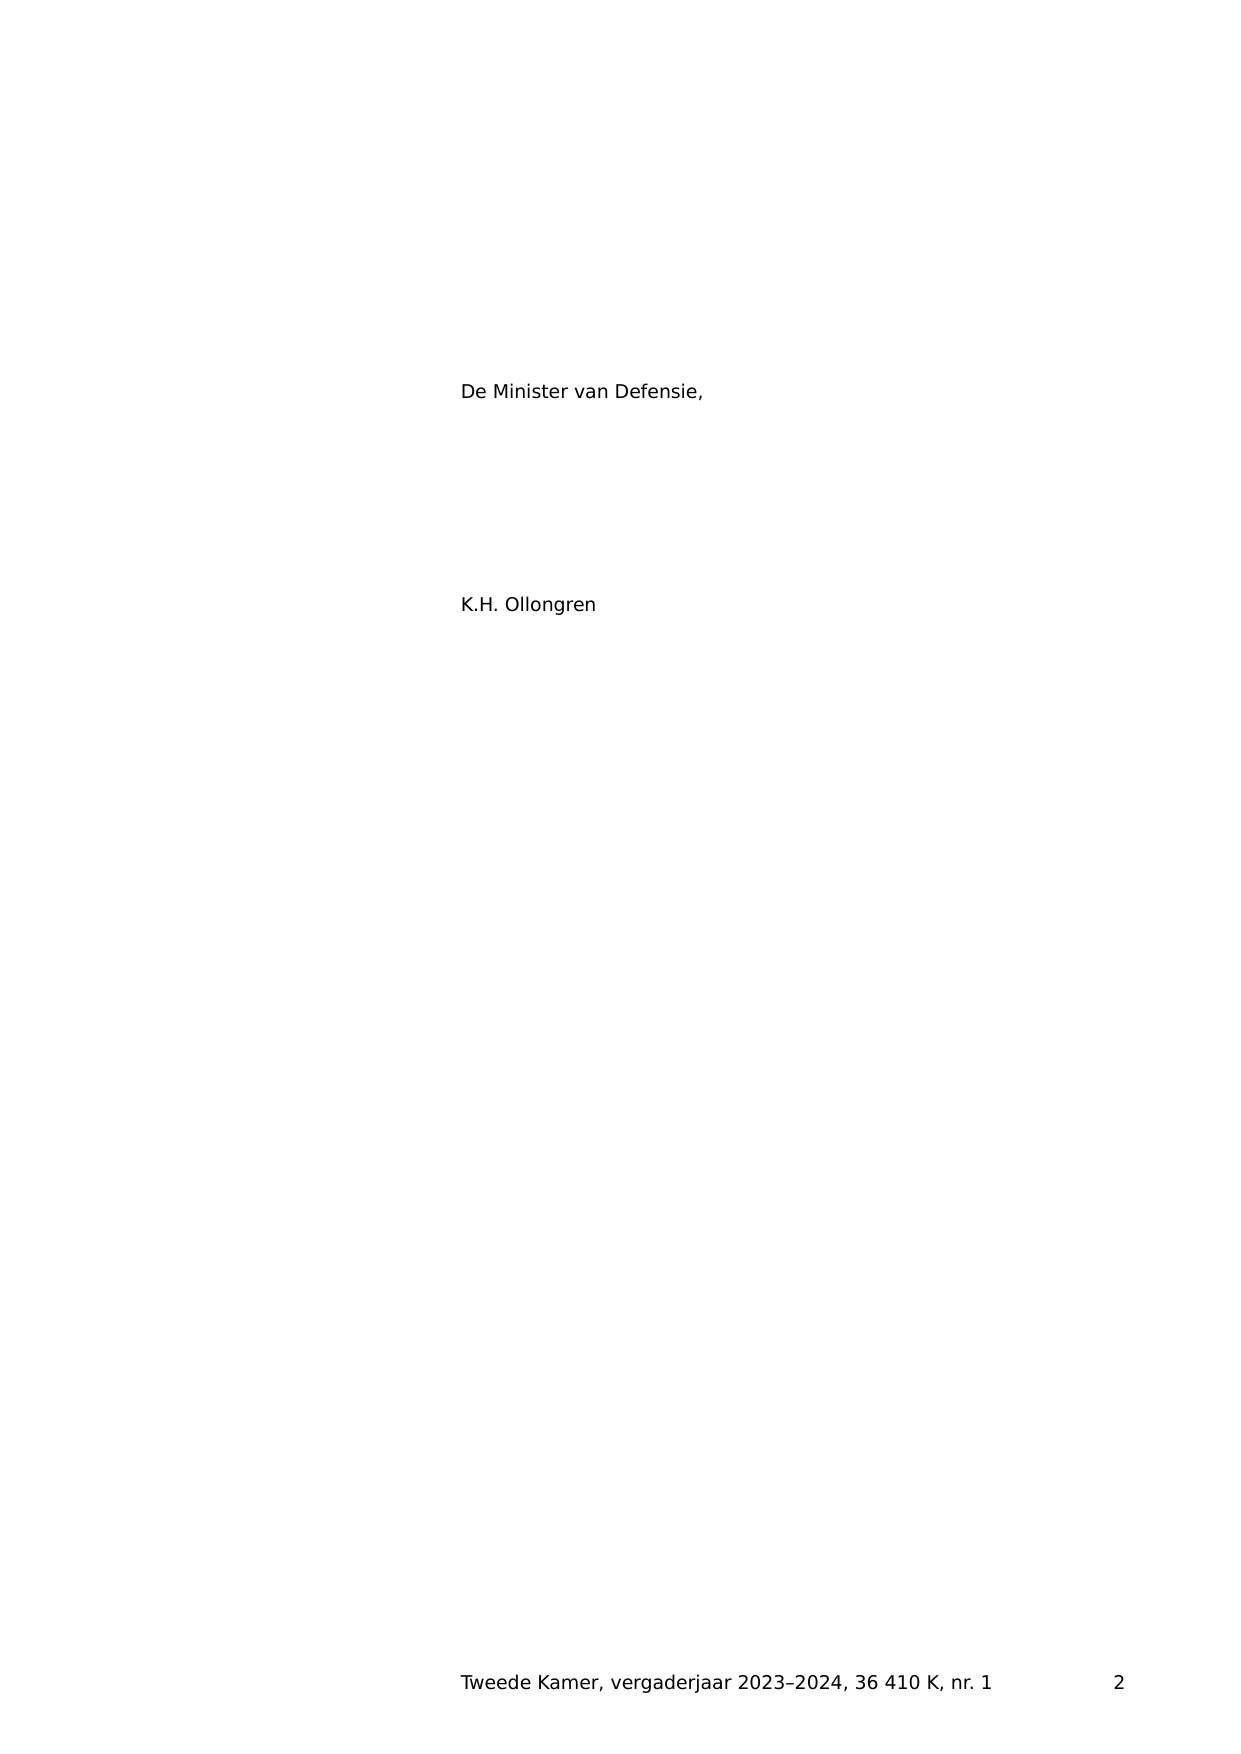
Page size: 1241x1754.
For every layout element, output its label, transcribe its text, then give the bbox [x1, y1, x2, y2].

text De Minister van Defensie, [461, 381, 1125, 403]
text K.H. Ollongren [461, 594, 1125, 616]
